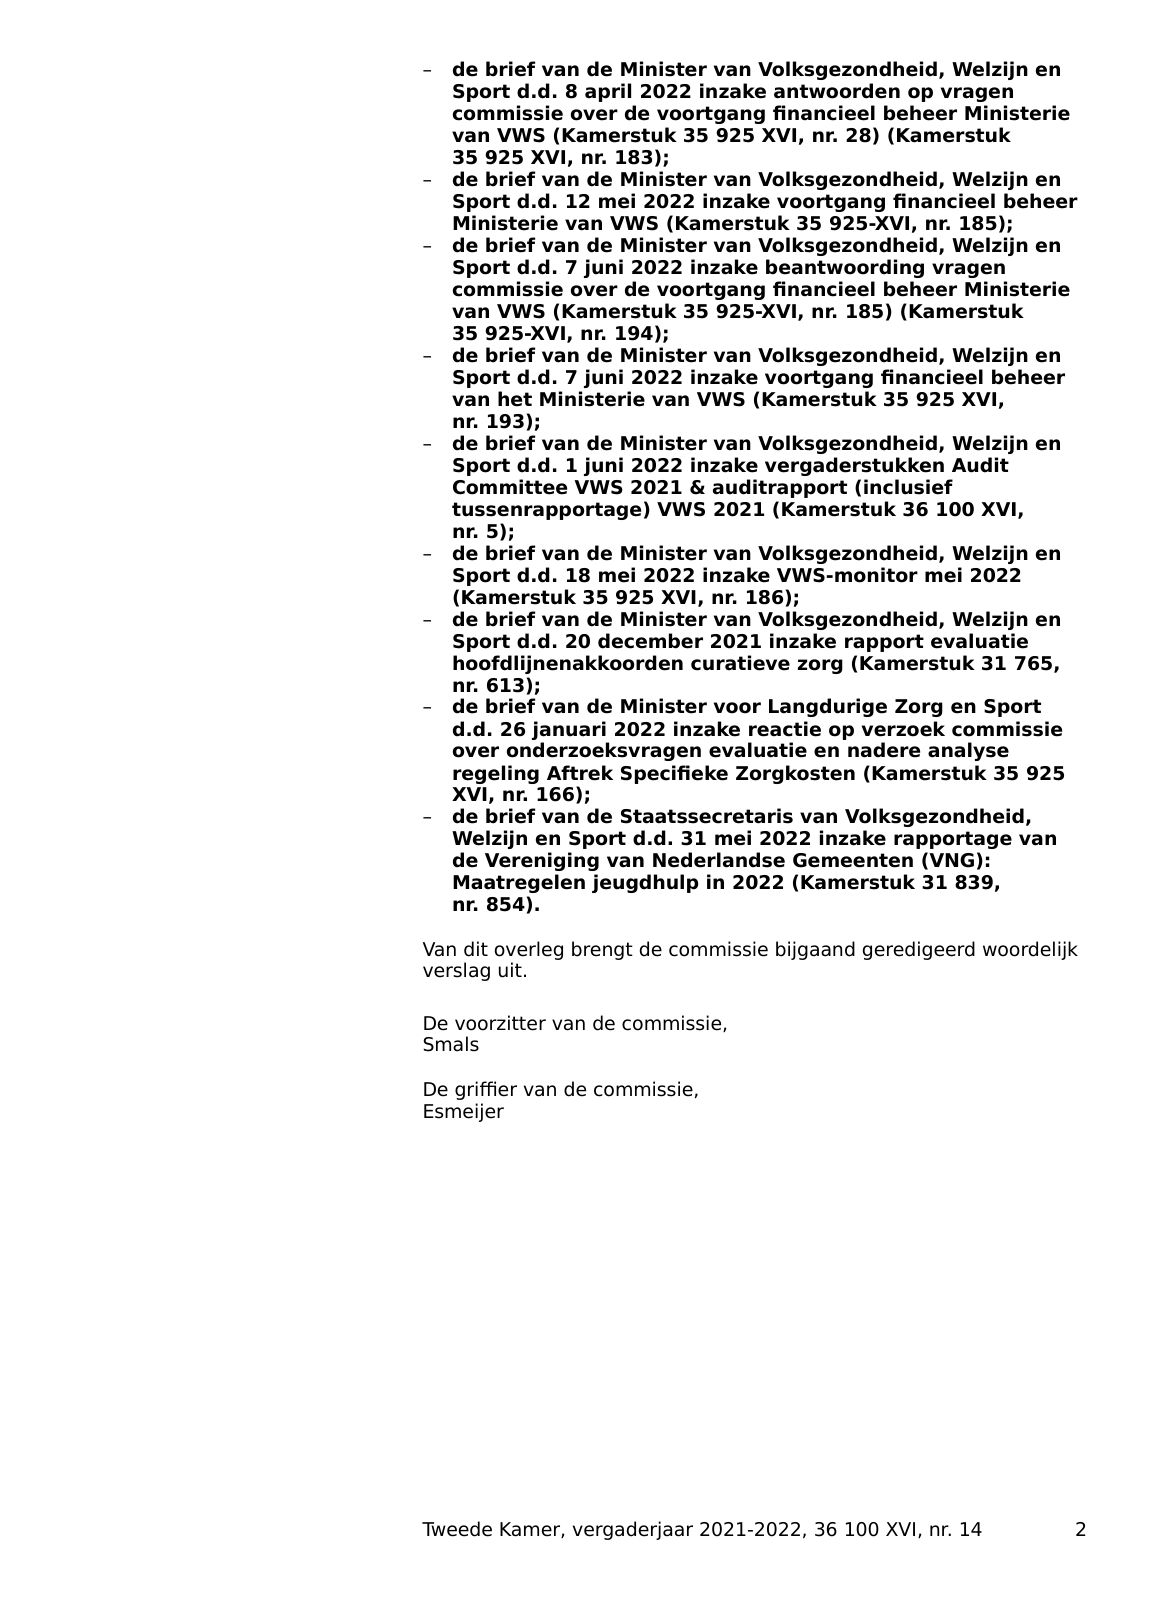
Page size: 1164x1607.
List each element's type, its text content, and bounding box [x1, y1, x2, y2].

text – de brief van de Staatssecretaris van Volksgezondheid, Welzijn en Sport d.d. 31 mei 2022 inzake rapportage van de Vereniging van Nederlandse Gemeenten (VNG): Maatregelen jeugdhulp in 2022 (Kamerstuk 31 839, nr. 854). [422, 806, 1087, 916]
text – de brief van de Minister van Volksgezondheid, Welzijn en Sport d.d. 1 juni 2022 inzake vergaderstukken Audit Committee VWS 2021 & auditrapport (inclusief tussenrapportage) VWS 2021 (Kamerstuk 36 100 XVI, nr. 5); [422, 433, 1087, 543]
text Van dit overleg brengt de commissie bijgaand geredigeerd woordelijk verslag uit. [422, 938, 1087, 982]
text – de brief van de Minister van Volksgezondheid, Welzijn en Sport d.d. 12 mei 2022 inzake voortgang financieel beheer Ministerie van VWS (Kamerstuk 35 925-XVI, nr. 185); [422, 169, 1087, 235]
text De griffier van de commissie, Esmeijer [422, 1078, 1087, 1122]
text – de brief van de Minister van Volksgezondheid, Welzijn en Sport d.d. 18 mei 2022 inzake VWS-monitor mei 2022 (Kamerstuk 35 925 XVI, nr. 186); [422, 543, 1087, 608]
text De voorzitter van de commissie, Smals [422, 1012, 1087, 1056]
text – de brief van de Minister voor Langdurige Zorg en Sport d.d. 26 januari 2022 inzake reactie op verzoek commissie over onderzoeksvragen evaluatie en nadere analyse regeling Aftrek Specifieke Zorgkosten (Kamerstuk 35 925 XVI, nr. 166); [422, 696, 1087, 806]
text – de brief van de Minister van Volksgezondheid, Welzijn en Sport d.d. 8 april 2022 inzake antwoorden op vragen commissie over de voortgang financieel beheer Ministerie van VWS (Kamerstuk 35 925 XVI, nr. 28) (Kamerstuk 35 925 XVI, nr. 183); [422, 59, 1087, 169]
text – de brief van de Minister van Volksgezondheid, Welzijn en Sport d.d. 7 juni 2022 inzake beantwoording vragen commissie over de voortgang financieel beheer Ministerie van VWS (Kamerstuk 35 925-XVI, nr. 185) (Kamerstuk 35 925-XVI, nr. 194); [422, 235, 1087, 345]
text – de brief van de Minister van Volksgezondheid, Welzijn en Sport d.d. 7 juni 2022 inzake voortgang financieel beheer van het Ministerie van VWS (Kamerstuk 35 925 XVI, nr. 193); [422, 345, 1087, 433]
text – de brief van de Minister van Volksgezondheid, Welzijn en Sport d.d. 20 december 2021 inzake rapport evaluatie hoofdlijnenakkoorden curatieve zorg (Kamerstuk 31 765, nr. 613); [422, 608, 1087, 696]
